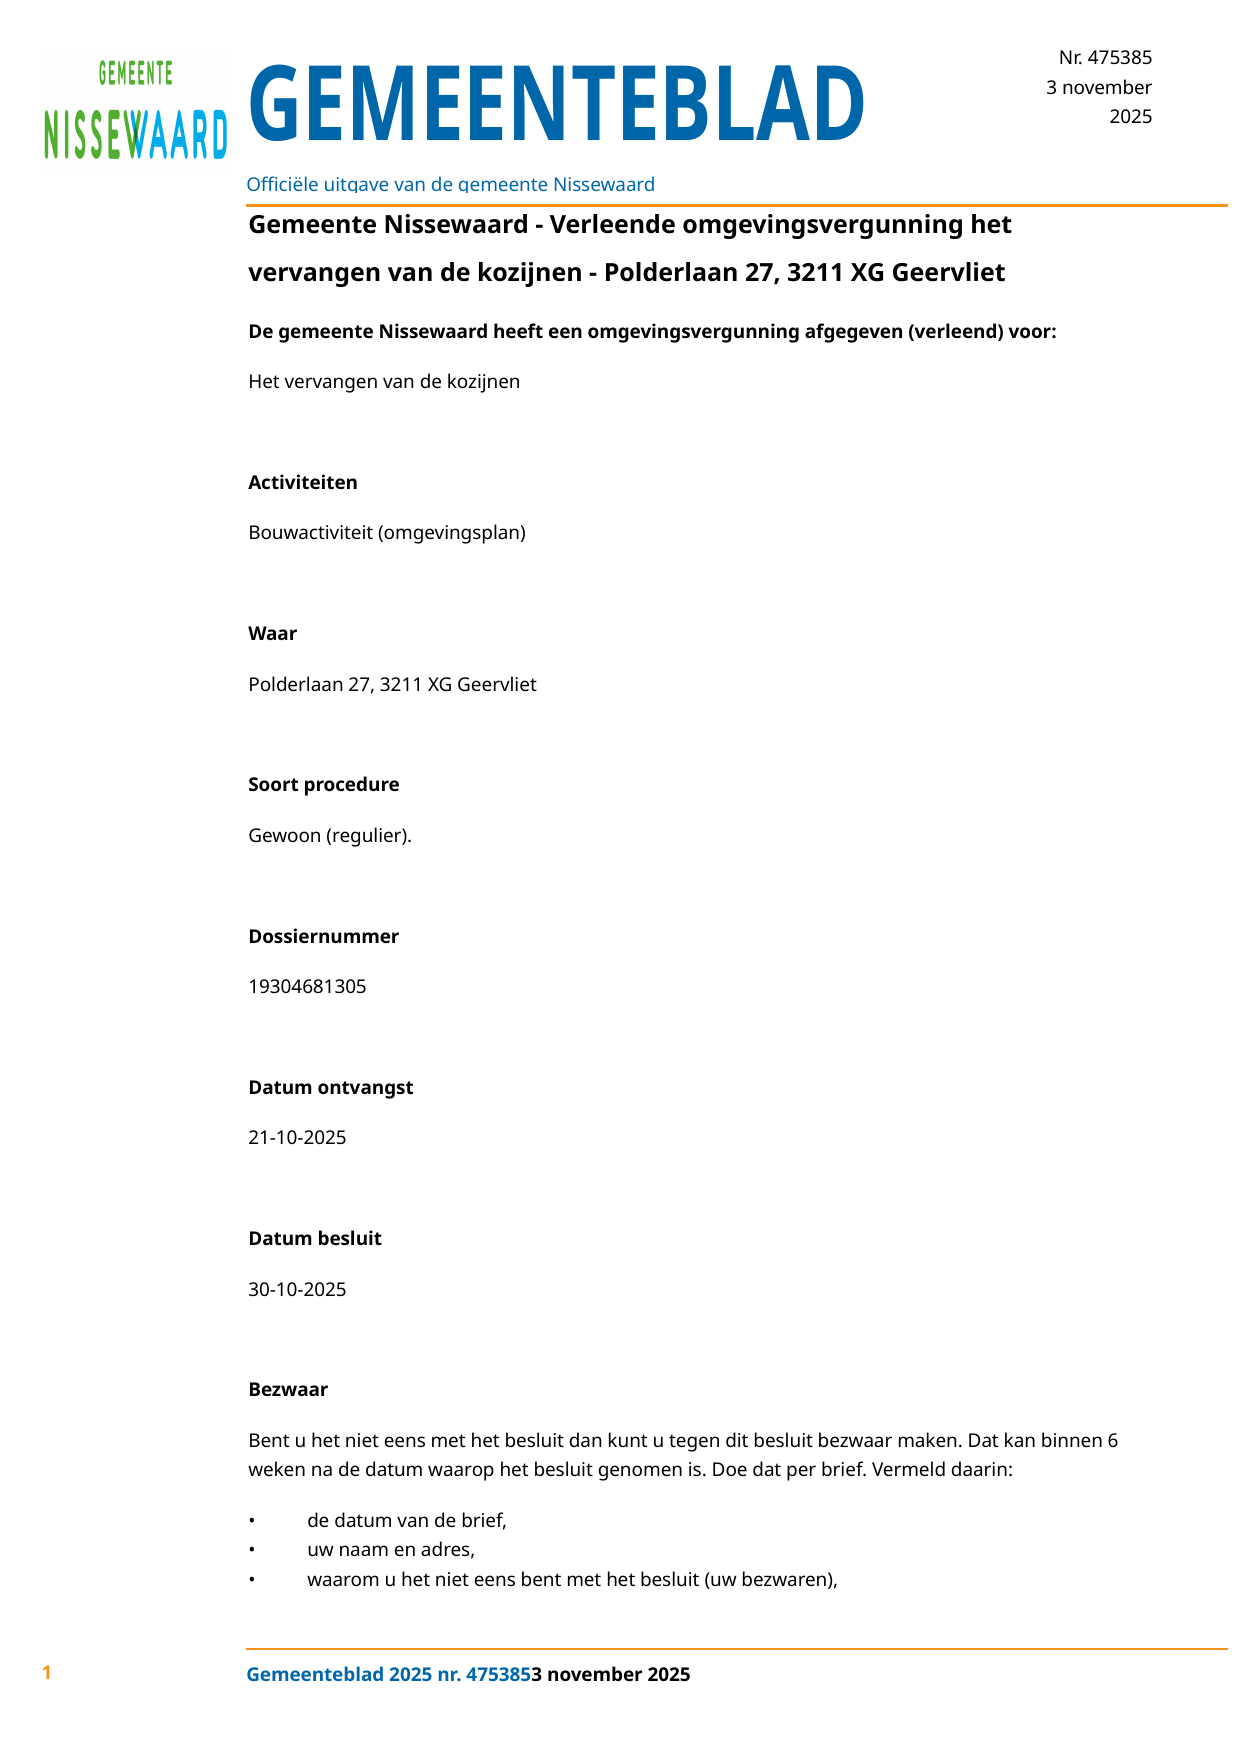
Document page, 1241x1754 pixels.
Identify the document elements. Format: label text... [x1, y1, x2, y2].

text Soort procedure [248, 772, 1152, 797]
text Bouwactiviteit (omgevingsplan) [248, 519, 1152, 545]
picture [41, 47, 231, 172]
text Datum besluit [248, 1225, 1152, 1251]
text 21-10-2025 [248, 1124, 1152, 1150]
text De gemeente Nissewaard heeft een omgevingsvergunning afgegeven (verleend) voor: [248, 318, 1152, 344]
text Polderlaan 27, 3211 XG Geervliet [248, 671, 1152, 697]
text Bent u het niet eens met het besluit dan kunt u tegen dit besluit bezwaar maken. Dat kan binnen 6 weken na de datum waarop het besluit genomen is. Doe dat per brief. Vermeld daarin: [248, 1427, 1152, 1482]
text 19304681305 [248, 973, 1152, 999]
list waarom u het niet eens bent met het besluit (uw bezwaren), [248, 1566, 1152, 1592]
text 30-10-2025 [248, 1276, 1152, 1302]
text Datum ontvangst [248, 1074, 1152, 1100]
text Gewoon (regulier). [248, 822, 1152, 848]
text Het vervangen van de kozijnen [248, 368, 1152, 394]
text Activiteiten [248, 469, 1152, 495]
text Gemeente Nissewaard - Verleende omgevingsvergunning het vervangen van de kozijnen - Polderlaan 27, 3211 XG Geervliet [248, 207, 1152, 288]
list uw naam en adres, [248, 1537, 1152, 1562]
text Dossiernummer [248, 923, 1152, 949]
list de datum van de brief, [248, 1507, 1152, 1533]
text Bezwaar [248, 1377, 1152, 1402]
text Waar [248, 620, 1152, 646]
